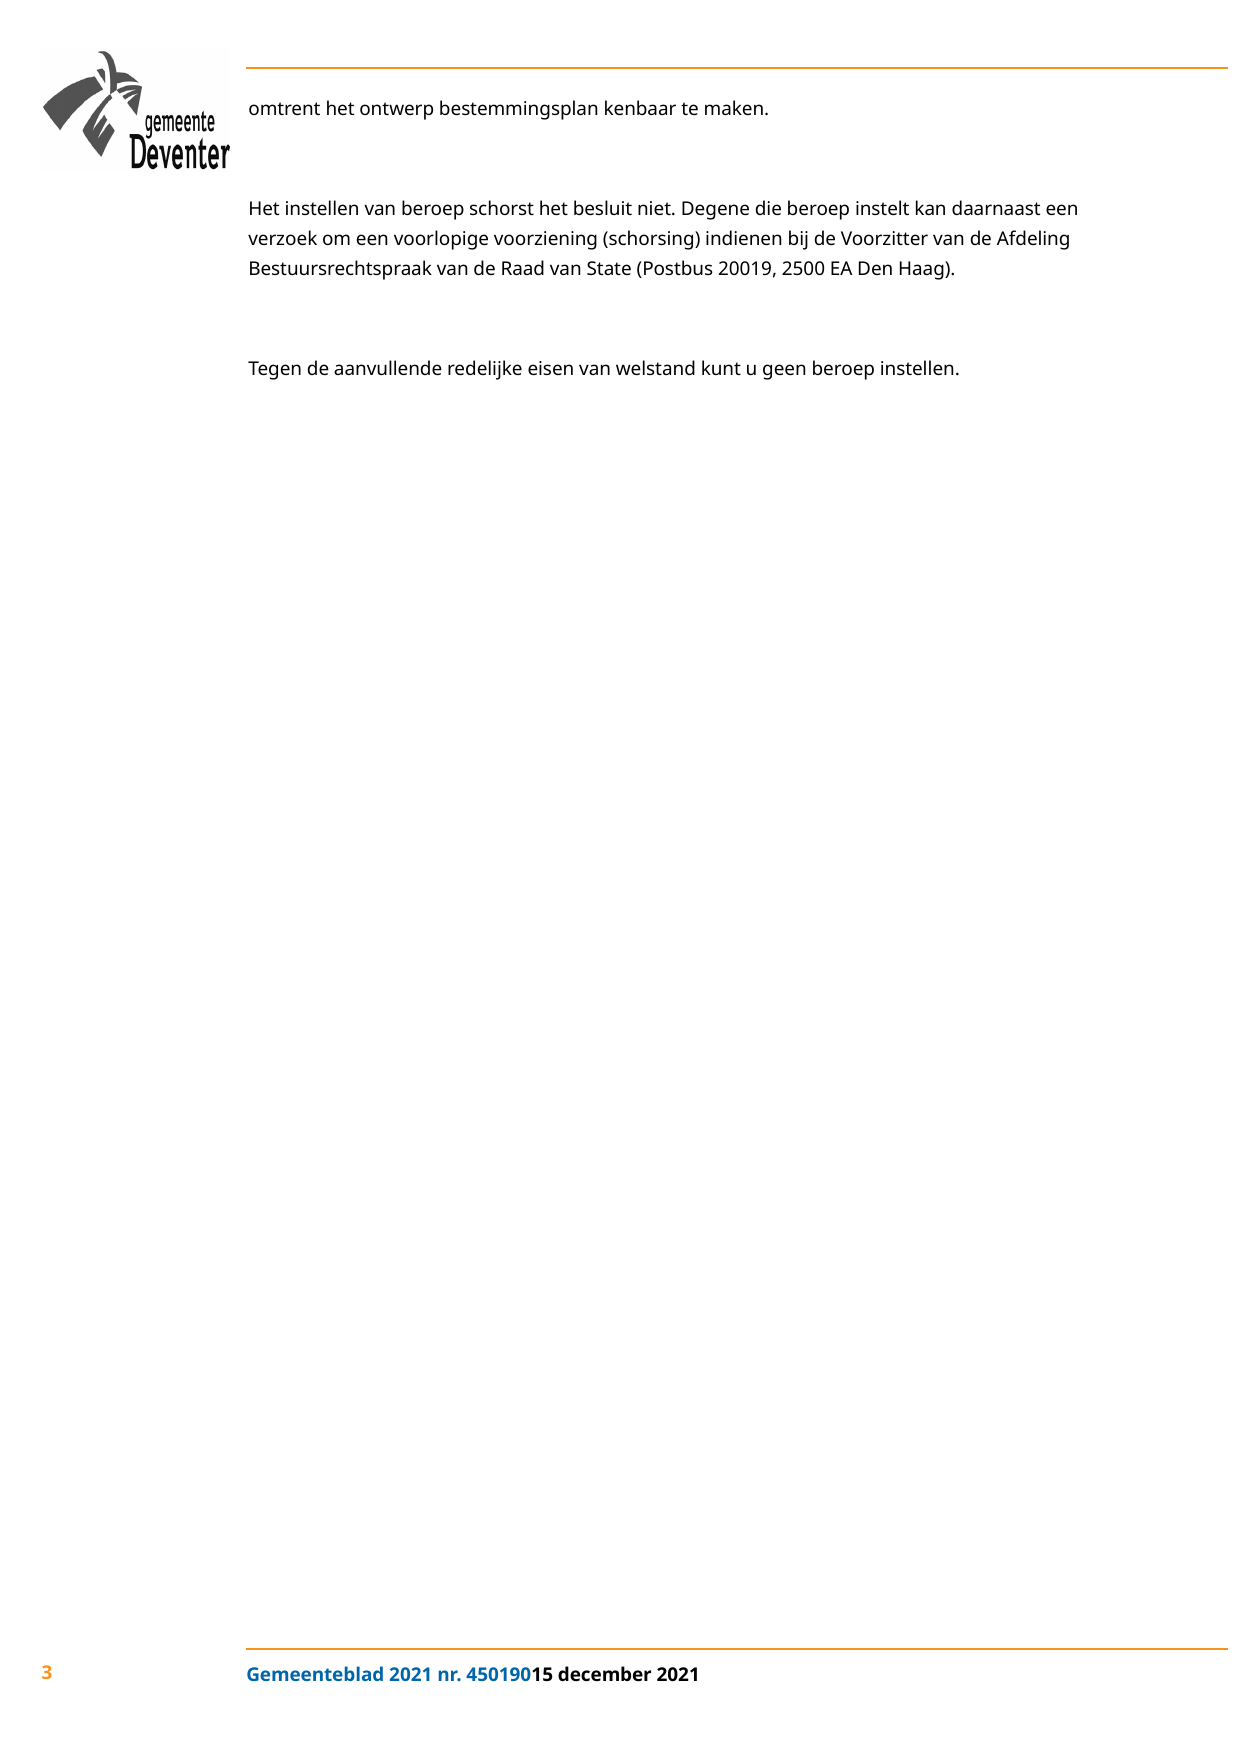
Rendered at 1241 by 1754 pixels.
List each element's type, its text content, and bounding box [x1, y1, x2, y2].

text omtrent het ontwerp bestemmingsplan kenbaar te maken. [248, 95, 1152, 121]
text Het instellen van beroep schorst het besluit niet. Degene die beroep instelt kan daarnaast een verzoek om een voorlopige voorziening (schorsing) indienen bij de Voorzitter van de Afdeling Bestuursrechtspraak van de Raad van State (Postbus 20019, 2500 EA Den Haag). [248, 196, 1152, 281]
picture [41, 47, 231, 172]
text Tegen de aanvullende redelijke eisen van welstand kunt u geen beroep instellen. [248, 356, 1152, 381]
